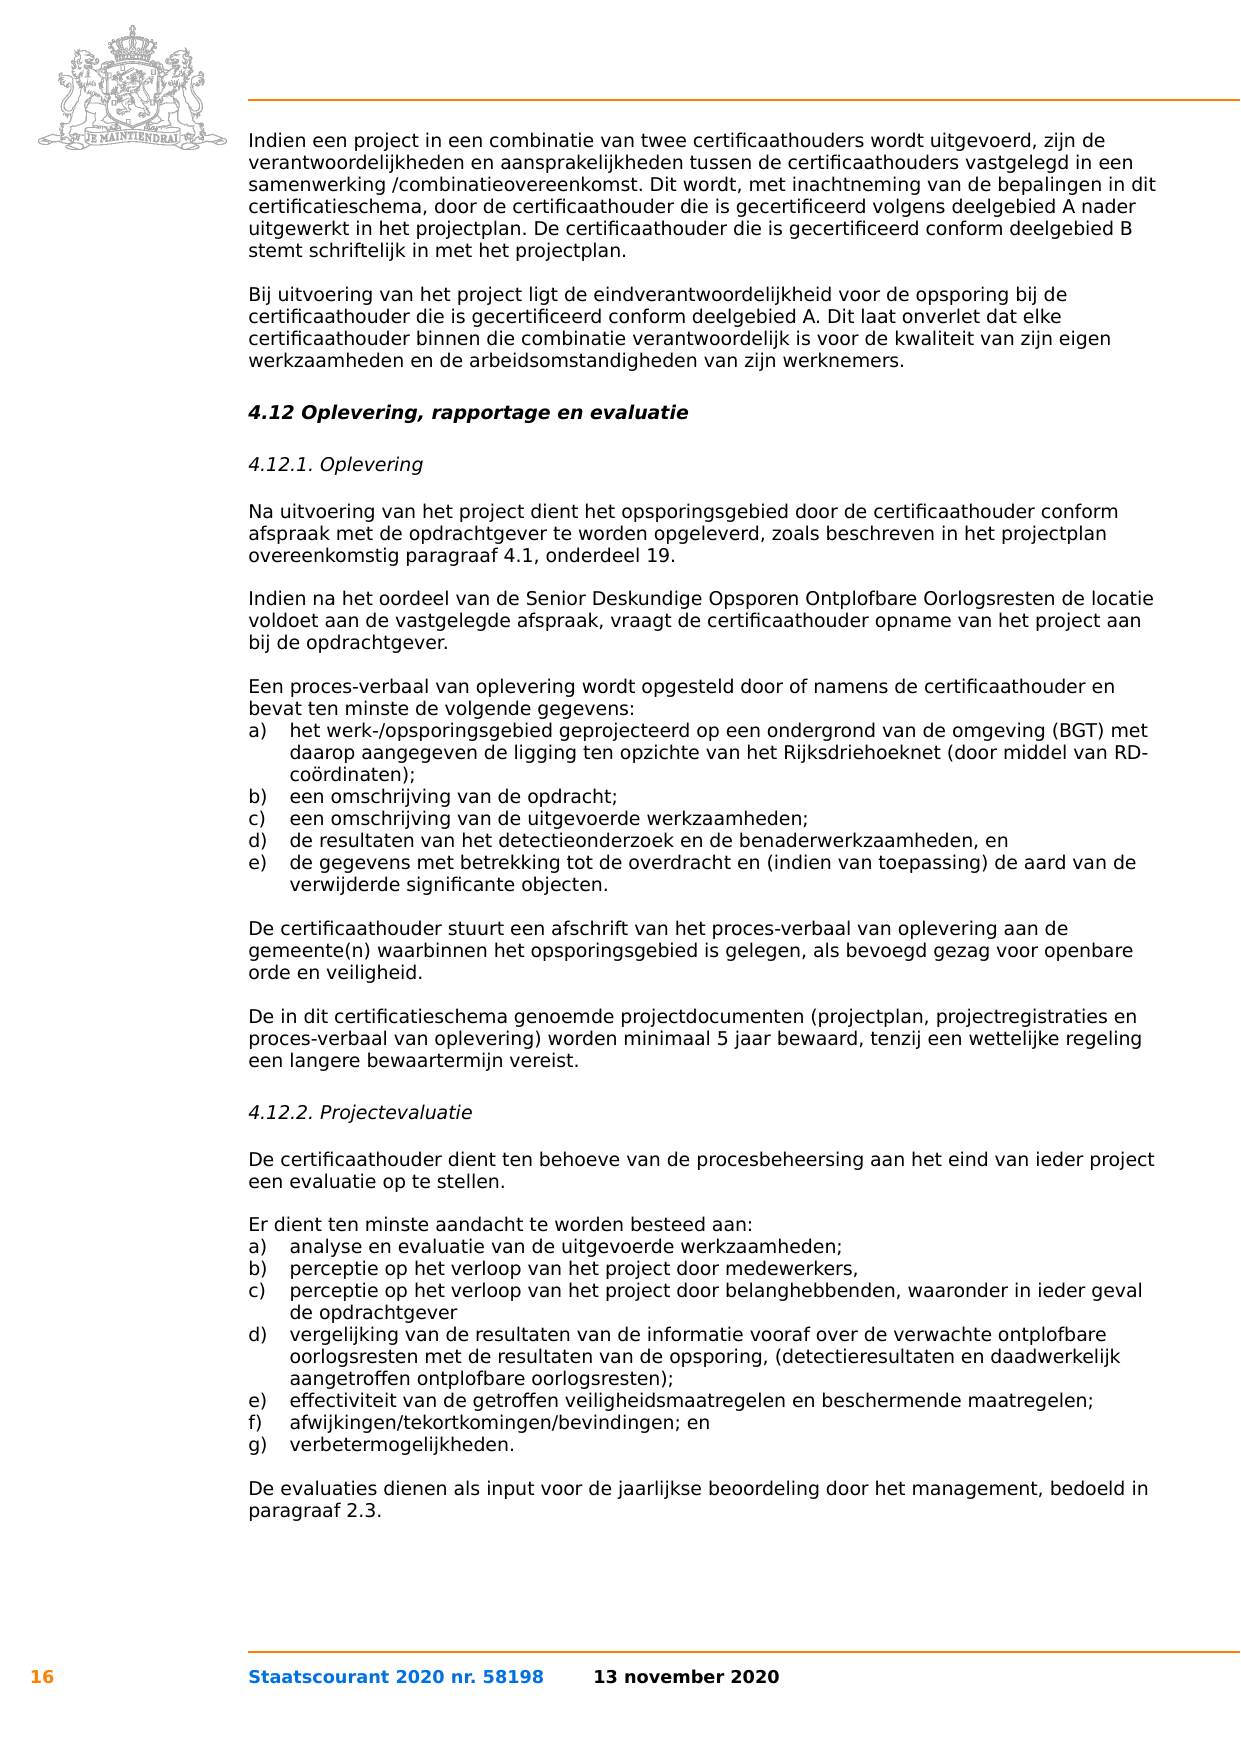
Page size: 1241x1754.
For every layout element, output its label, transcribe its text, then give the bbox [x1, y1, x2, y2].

subtitle 4.12.2. Projectevaluatie [248, 1102, 1163, 1123]
text g) verbetermogelijkheden. [248, 1434, 1163, 1456]
text c) perceptie op het verloop van het project door belanghebbenden, waaronder in ieder geval de opdrachtgever [248, 1280, 1163, 1324]
text e) de gegevens met betrekking tot de overdracht en (indien van toepassing) de aard van de verwijderde significante objecten. [248, 852, 1163, 896]
text Na uitvoering van het project dient het opsporingsgebied door de certificaathouder conform afspraak met de opdrachtgever te worden opgeleverd, zoals beschreven in het projectplan overeenkomstig paragraaf 4.1, onderdeel 19. [248, 501, 1163, 566]
text Er dient ten minste aandacht te worden besteed aan: [248, 1214, 1163, 1236]
text a) analyse en evaluatie van de uitgevoerde werkzaamheden; [248, 1236, 1163, 1258]
text c) een omschrijving van de uitgevoerde werkzaamheden; [248, 808, 1163, 830]
picture [38, 25, 227, 150]
text De certificaathouder stuurt een afschrift van het proces-verbaal van oplevering aan de gemeente(n) waarbinnen het opsporingsgebied is gelegen, als bevoegd gezag voor openbare orde en veiligheid. [248, 918, 1163, 984]
text e) effectiviteit van de getroffen veiligheidsmaatregelen en beschermende maatregelen; [248, 1390, 1163, 1412]
text De evaluaties dienen als input voor de jaarlijkse beoordeling door het management, bedoeld in paragraaf 2.3. [248, 1478, 1163, 1522]
text De in dit certificatieschema genoemde projectdocumenten (projectplan, projectregistraties en proces-verbaal van oplevering) worden minimaal 5 jaar bewaard, tenzij een wettelijke regeling een langere bewaartermijn vereist. [248, 1006, 1163, 1072]
text d) de resultaten van het detectieonderzoek en de benaderwerkzaamheden, en [248, 830, 1163, 852]
text Indien een project in een combinatie van twee certificaathouders wordt uitgevoerd, zijn de verantwoordelijkheden en aansprakelijkheden tussen de certificaathouders vastgelegd in een samenwerking /combinatieovereenkomst. Dit wordt, met inachtneming van de bepalingen in dit certificatieschema, door de certificaathouder die is gecertificeerd volgens deelgebied A nader uitgewerkt in het projectplan. De certificaathouder die is gecertificeerd conform deelgebied B stemt schriftelijk in met het projectplan. [248, 130, 1163, 262]
subtitle 4.12 Oplevering, rapportage en evaluatie [248, 402, 1163, 423]
subtitle 4.12.1. Oplevering [248, 453, 1163, 476]
text a) het werk-/opsporingsgebied geprojecteerd op een ondergrond van de omgeving (BGT) met daarop aangegeven de ligging ten opzichte van het Rijksdriehoeknet (door middel van RD-coördinaten); [248, 720, 1163, 786]
text Bij uitvoering van het project ligt de eindverantwoordelijkheid voor de opsporing bij de certificaathouder die is gecertificeerd conform deelgebied A. Dit laat onverlet dat elke certificaathouder binnen die combinatie verantwoordelijk is voor de kwaliteit van zijn eigen werkzaamheden en de arbeidsomstandigheden van zijn werknemers. [248, 284, 1163, 372]
text f) afwijkingen/tekortkomingen/bevindingen; en [248, 1412, 1163, 1434]
text d) vergelijking van de resultaten van de informatie vooraf over de verwachte ontplofbare oorlogsresten met de resultaten van de opsporing, (detectieresultaten en daadwerkelijk aangetroffen ontplofbare oorlogsresten); [248, 1324, 1163, 1390]
text Indien na het oordeel van de Senior Deskundige Opsporen Ontplofbare Oorlogsresten de locatie voldoet aan de vastgelegde afspraak, vraagt de certificaathouder opname van het project aan bij de opdrachtgever. [248, 588, 1163, 654]
text Een proces-verbaal van oplevering wordt opgesteld door of namens de certificaathouder en bevat ten minste de volgende gegevens: [248, 676, 1163, 720]
text b) perceptie op het verloop van het project door medewerkers, [248, 1258, 1163, 1280]
text b) een omschrijving van de opdracht; [248, 786, 1163, 808]
text De certificaathouder dient ten behoeve van de procesbeheersing aan het eind van ieder project een evaluatie op te stellen. [248, 1148, 1163, 1192]
